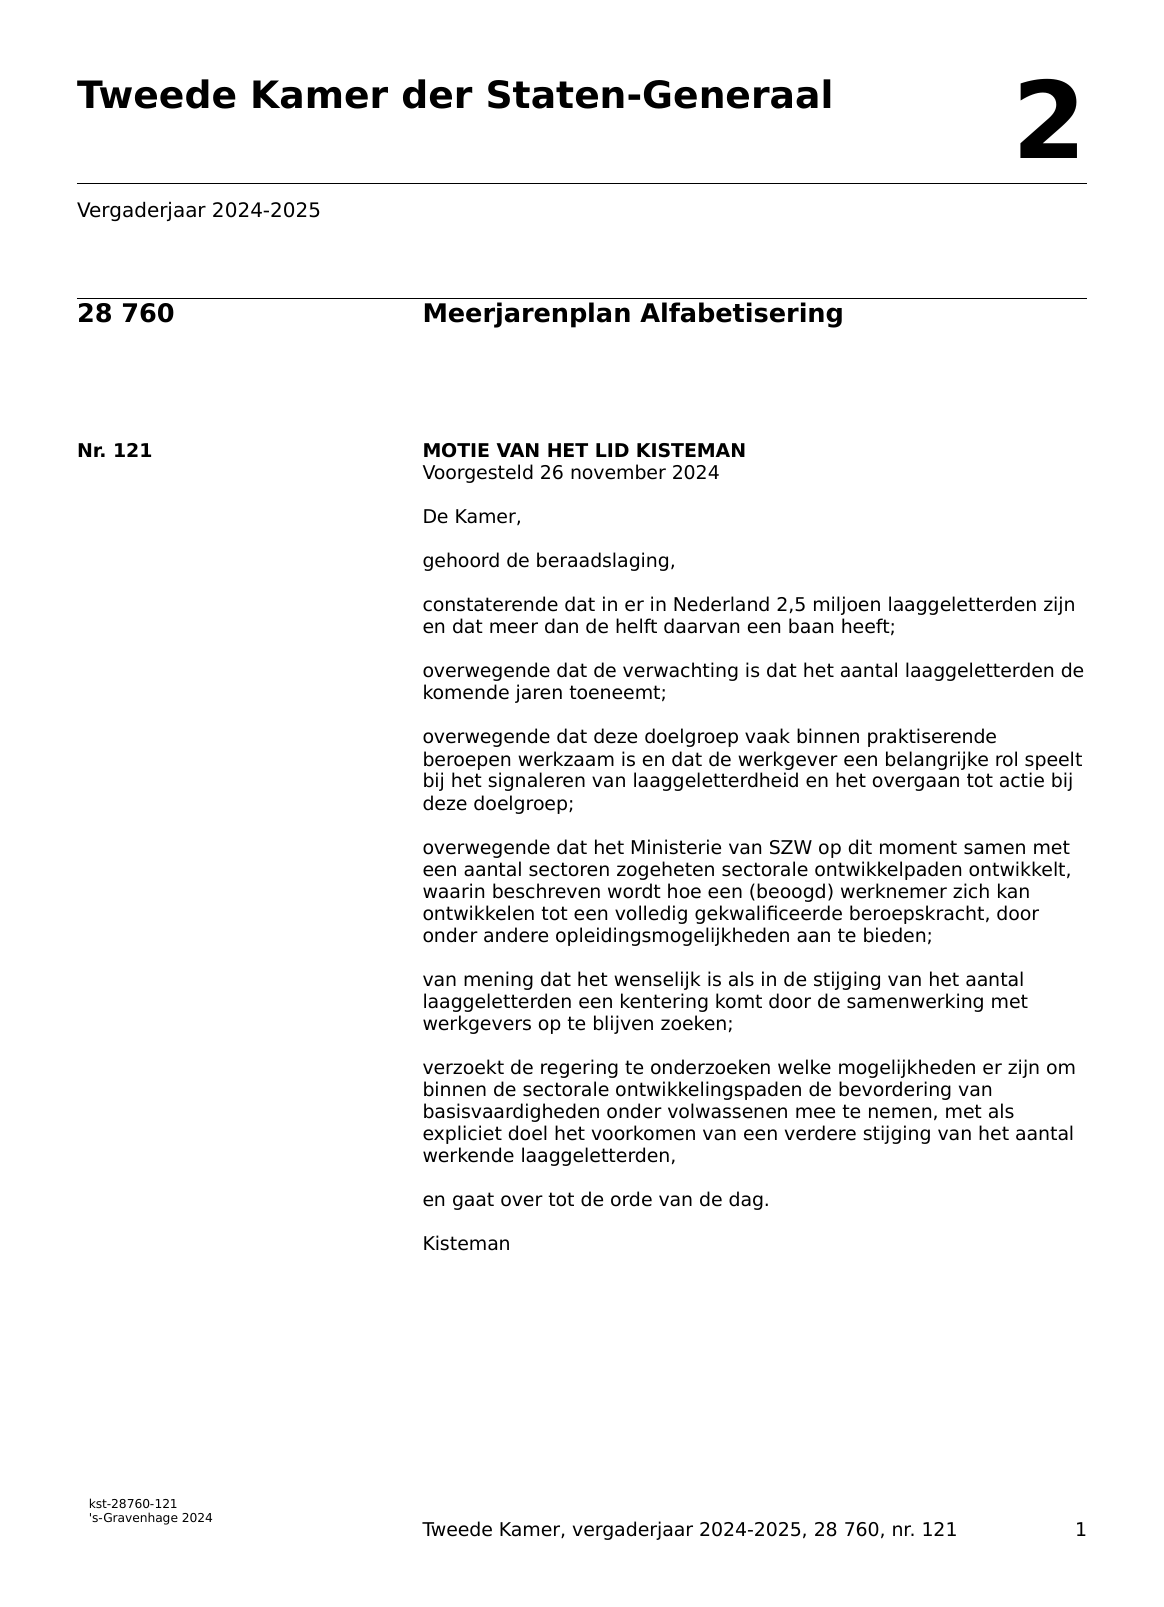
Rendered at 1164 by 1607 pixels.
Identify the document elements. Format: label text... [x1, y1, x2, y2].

subtitle Nr. 121 MOTIE VAN HET LID KISTEMAN [77, 440, 1087, 462]
text Kisteman [422, 1233, 1087, 1255]
text overwegende dat deze doelgroep vaak binnen praktiserende beroepen werkzaam is en dat de werkgever een belangrijke rol speelt bij het signaleren van laaggeletterdheid en het overgaan tot actie bij deze doelgroep; [422, 726, 1087, 814]
text kst-28760-121 [88, 1497, 323, 1511]
text Voorgesteld 26 november 2024 [422, 462, 1087, 484]
text 's-Gravenhage 2024 [88, 1511, 323, 1525]
text gehoord de beraadslaging, [422, 550, 1087, 572]
text overwegende dat de verwachting is dat het aantal laaggeletterden de komende jaren toeneemt; [422, 660, 1087, 704]
subtitle 28 760 Meerjarenplan Alfabetisering [77, 299, 1087, 329]
text De Kamer, [422, 506, 1087, 528]
table_cell Vergaderjaar 2024-2025 [77, 184, 1087, 298]
text verzoekt de regering te onderzoeken welke mogelijkheden er zijn om binnen de sectorale ontwikkelingspaden de bevordering van basisvaardigheden onder volwassenen mee te nemen, met als expliciet doel het voorkomen van een verdere stijging van het aantal werkende laaggeletterden, [422, 1057, 1087, 1167]
text en gaat over tot de orde van de dag. [422, 1189, 1087, 1211]
table_header Tweede Kamer der Staten-Generaal [77, 59, 886, 183]
text constaterende dat in er in Nederland 2,5 miljoen laaggeletterden zijn en dat meer dan de helft daarvan een baan heeft; [422, 594, 1087, 638]
text van mening dat het wenselijk is als in de stijging van het aantal laaggeletterden een kentering komt door de samenwerking met werkgevers op te blijven zoeken; [422, 969, 1087, 1034]
table_header 2 [886, 59, 1087, 183]
text overwegende dat het Ministerie van SZW op dit moment samen met een aantal sectoren zogeheten sectorale ontwikkelpaden ontwikkelt, waarin beschreven wordt hoe een (beoogd) werknemer zich kan ontwikkelen tot een volledig gekwalificeerde beroepskracht, door onder andere opleidingsmogelijkheden aan te bieden; [422, 837, 1087, 946]
